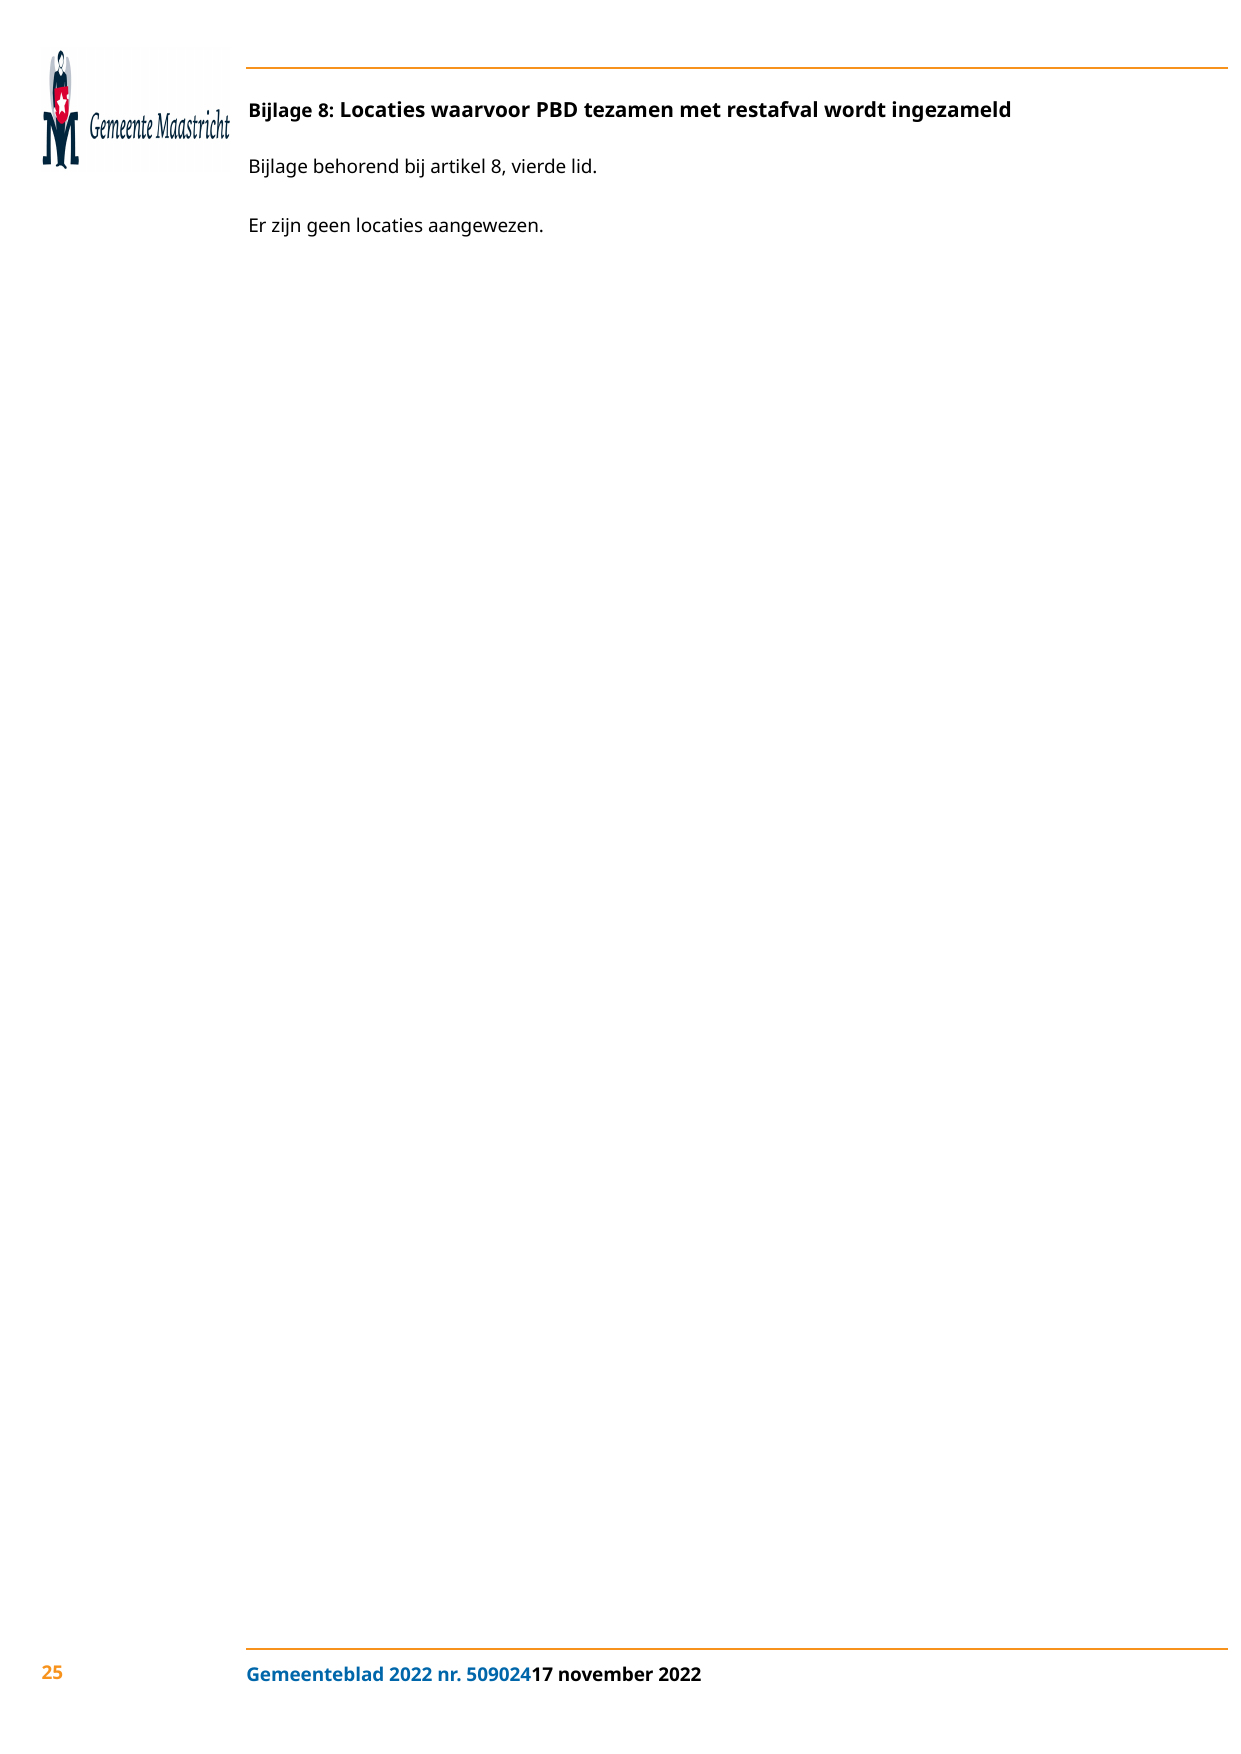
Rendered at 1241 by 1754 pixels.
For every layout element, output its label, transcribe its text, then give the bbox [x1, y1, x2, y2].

text Bijlage behorend bij artikel 8, vierde lid. [248, 153, 1152, 179]
picture [41, 47, 231, 172]
text Bijlage 8: Locaties waarvoor PBD tezamen met restafval wordt ingezameld [248, 95, 1152, 123]
text Er zijn geen locaties aangewezen. [248, 212, 1152, 238]
